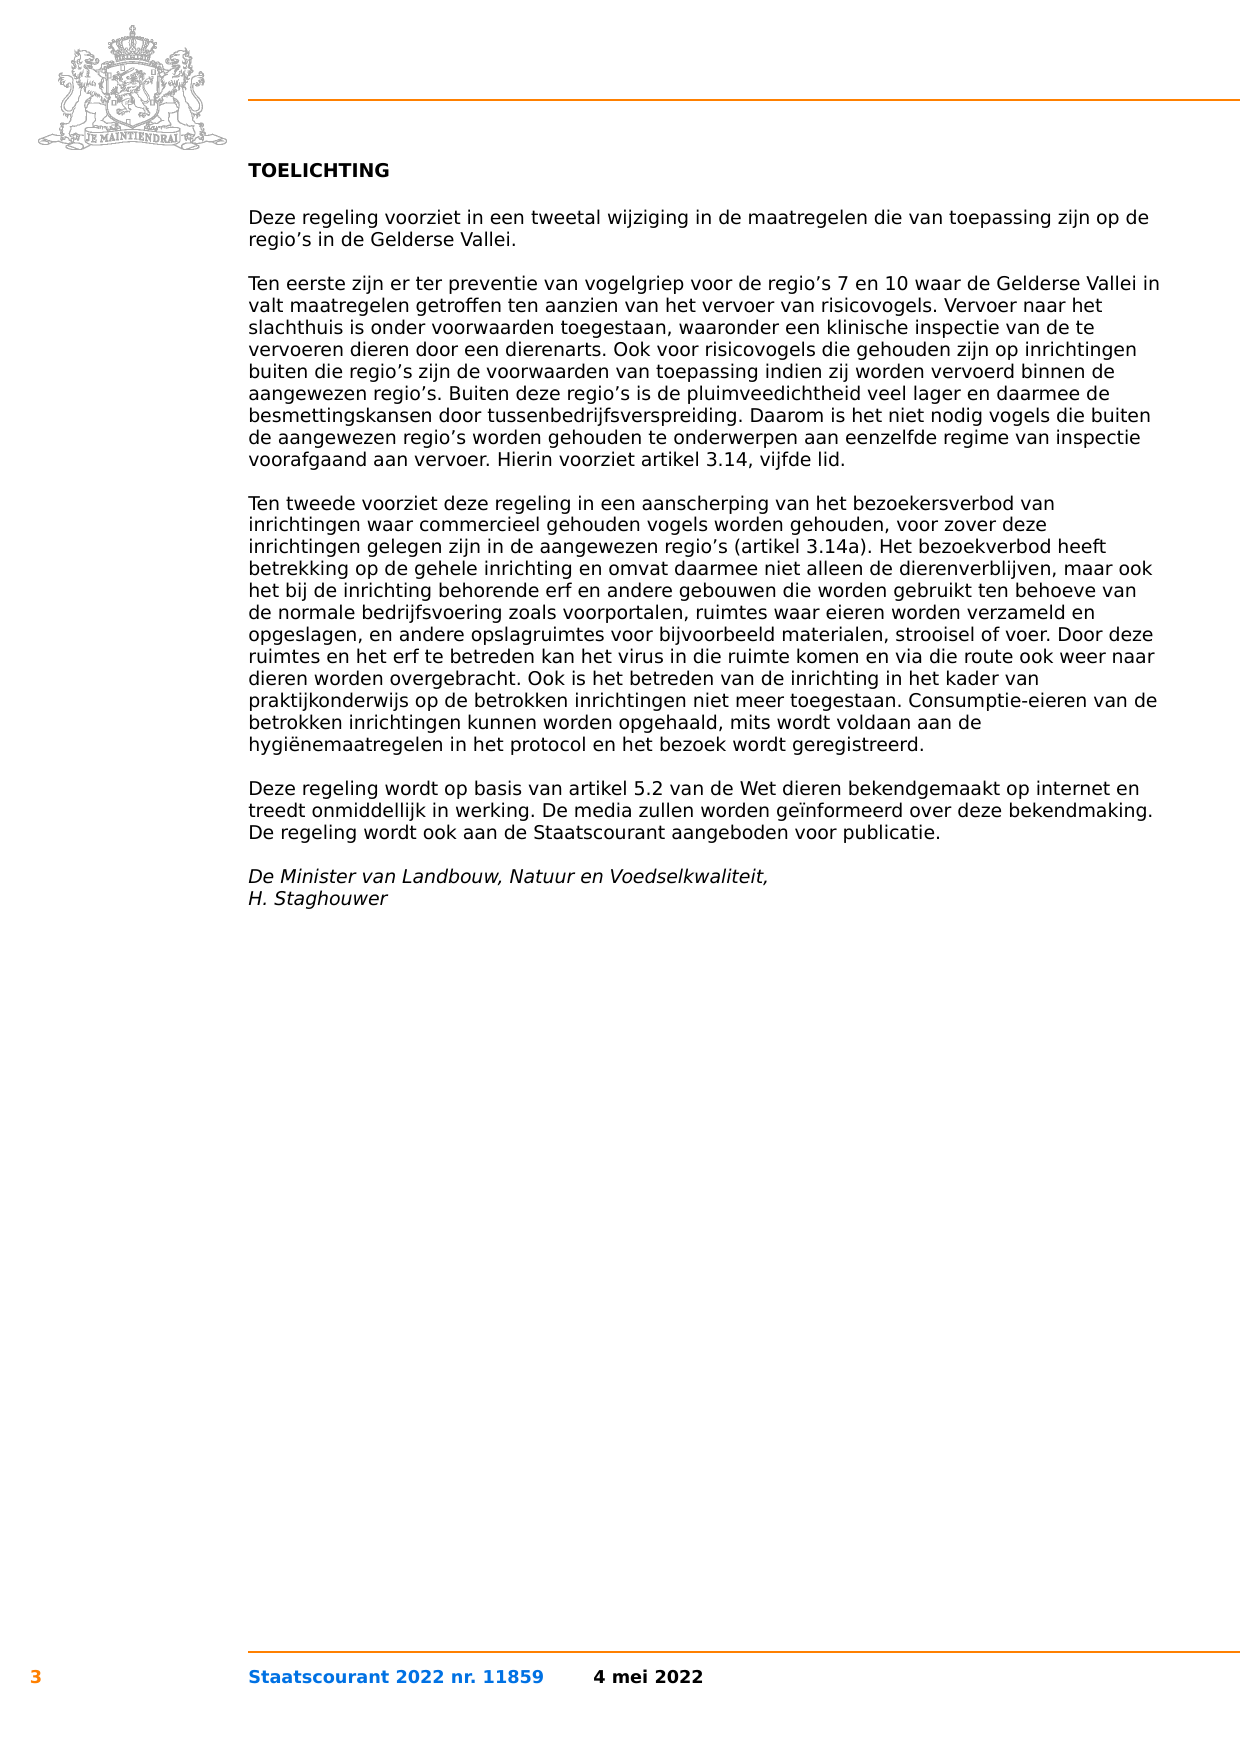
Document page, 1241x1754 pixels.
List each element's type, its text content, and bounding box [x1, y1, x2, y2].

subtitle TOELICHTING [248, 160, 1163, 182]
picture [38, 25, 227, 150]
text De Minister van Landbouw, Natuur en Voedselkwaliteit, H. Staghouwer [248, 866, 1163, 910]
text Deze regeling wordt op basis van artikel 5.2 van de Wet dieren bekendgemaakt op internet en treedt onmiddellijk in werking. De media zullen worden geïnformeerd over deze bekendmaking. De regeling wordt ook aan de Staatscourant aangeboden voor publicatie. [248, 778, 1163, 844]
text Deze regeling voorziet in een tweetal wijziging in de maatregelen die van toepassing zijn op de regio’s in de Gelderse Vallei. [248, 207, 1163, 251]
text Ten eerste zijn er ter preventie van vogelgriep voor de regio’s 7 en 10 waar de Gelderse Vallei in valt maatregelen getroffen ten aanzien van het vervoer van risicovogels. Vervoer naar het slachthuis is onder voorwaarden toegestaan, waaronder een klinische inspectie van de te vervoeren dieren door een dierenarts. Ook voor risicovogels die gehouden zijn op inrichtingen buiten die regio’s zijn de voorwaarden van toepassing indien zij worden vervoerd binnen de aangewezen regio’s. Buiten deze regio’s is de pluimveedichtheid veel lager en daarmee de besmettingskansen door tussenbedrijfsverspreiding. Daarom is het niet nodig vogels die buiten de aangewezen regio’s worden gehouden te onderwerpen aan eenzelfde regime van inspectie voorafgaand aan vervoer. Hierin voorziet artikel 3.14, vijfde lid. [248, 273, 1163, 471]
text Ten tweede voorziet deze regeling in een aanscherping van het bezoekersverbod van inrichtingen waar commercieel gehouden vogels worden gehouden, voor zover deze inrichtingen gelegen zijn in de aangewezen regio’s (artikel 3.14a). Het bezoekverbod heeft betrekking op de gehele inrichting en omvat daarmee niet alleen de dierenverblijven, maar ook het bij de inrichting behorende erf en andere gebouwen die worden gebruikt ten behoeve van de normale bedrijfsvoering zoals voorportalen, ruimtes waar eieren worden verzameld en opgeslagen, en andere opslagruimtes voor bijvoorbeeld materialen, strooisel of voer. Door deze ruimtes en het erf te betreden kan het virus in die ruimte komen en via die route ook weer naar dieren worden overgebracht. Ook is het betreden van de inrichting in het kader van praktijkonderwijs op de betrokken inrichtingen niet meer toegestaan. Consumptie-eieren van de betrokken inrichtingen kunnen worden opgehaald, mits wordt voldaan aan de hygiënemaatregelen in het protocol en het bezoek wordt geregistreerd. [248, 492, 1163, 756]
